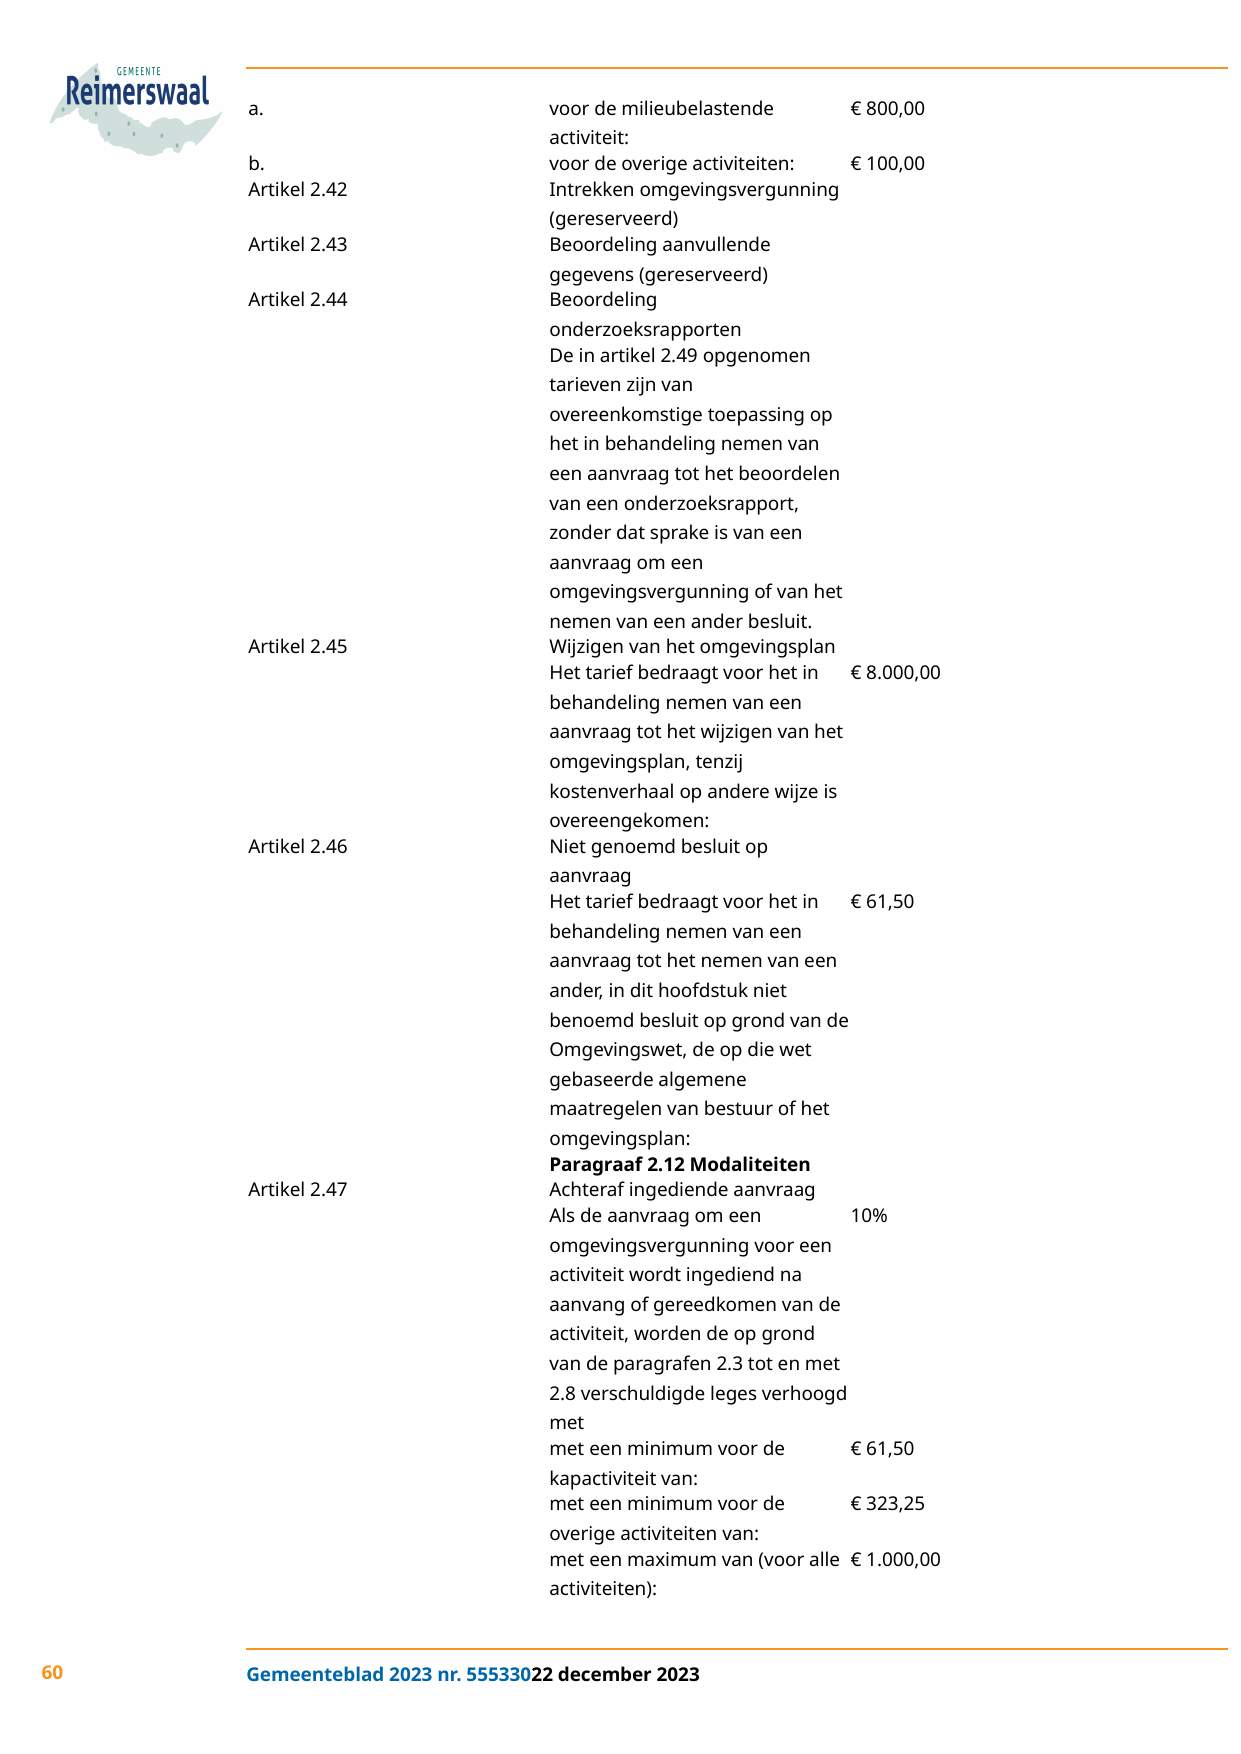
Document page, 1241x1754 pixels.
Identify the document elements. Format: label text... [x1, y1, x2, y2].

table_cell met een maximum van (voor alle activiteiten): [549, 1546, 850, 1601]
picture [41, 47, 231, 172]
table_cell [850, 342, 1152, 634]
table_cell Artikel 2.46 [248, 833, 549, 888]
table_cell Paragraaf 2.12 Modaliteiten [549, 1151, 850, 1177]
table_cell voor de overige activiteiten: [549, 150, 850, 176]
table_cell met een minimum voor de overige activiteiten van: [549, 1490, 850, 1546]
table_cell Als de aanvraag om een omgevingsvergunning voor een activiteit wordt ingediend na aanvang of gereedkomen van de activiteit, worden de op grond van de paragrafen 2.3 tot en met 2.8 verschuldigde leges verhoogd met [549, 1202, 850, 1435]
table_cell Achteraf ingediende aanvraag [549, 1177, 850, 1202]
table_cell met een minimum voor de kapactiviteit van: [549, 1435, 850, 1490]
table_cell Artikel 2.45 [248, 634, 549, 659]
table_cell Intrekken omgevingsvergunning (gereserveerd) [549, 176, 850, 231]
table_cell Niet genoemd besluit op aanvraag [549, 833, 850, 888]
table_cell Beoordeling onderzoeksrapporten [549, 286, 850, 342]
table_cell [248, 1202, 549, 1435]
table_cell [850, 634, 1152, 659]
table_cell € 8.000,00 [850, 660, 1152, 833]
table_cell Artikel 2.44 [248, 286, 549, 342]
table_cell a. [248, 95, 549, 150]
table_cell Wijzigen van het omgevingsplan [549, 634, 850, 659]
table_cell [248, 1490, 549, 1546]
table_cell [850, 286, 1152, 342]
table_cell Artikel 2.42 [248, 176, 549, 231]
table_cell 10% [850, 1202, 1152, 1435]
table_cell voor de milieubelastende activiteit: [549, 95, 850, 150]
table_cell [248, 889, 549, 1151]
table_cell [850, 231, 1152, 286]
table_cell Artikel 2.47 [248, 1177, 549, 1202]
table_cell [248, 1151, 549, 1177]
table_cell [248, 660, 549, 833]
table_cell Beoordeling aanvullende gegevens (gereserveerd) [549, 231, 850, 286]
table_cell € 61,50 [850, 889, 1152, 1151]
table_cell [248, 342, 549, 634]
table_cell [850, 1151, 1152, 1177]
table_cell [248, 1546, 549, 1601]
table_cell € 800,00 [850, 95, 1152, 150]
table_cell [850, 1177, 1152, 1202]
table_cell € 100,00 [850, 150, 1152, 176]
table_cell Het tarief bedraagt voor het in behandeling nemen van een aanvraag tot het nemen van een ander, in dit hoofdstuk niet benoemd besluit op grond van de Omgevingswet, de op die wet gebaseerde algemene maatregelen van bestuur of het omgevingsplan: [549, 889, 850, 1151]
table_cell [850, 833, 1152, 888]
table_cell € 61,50 [850, 1435, 1152, 1490]
table_cell € 323,25 [850, 1490, 1152, 1546]
table_cell Het tarief bedraagt voor het in behandeling nemen van een aanvraag tot het wijzigen van het omgevingsplan, tenzij kostenverhaal op andere wijze is overeengekomen: [549, 660, 850, 833]
table_cell De in artikel 2.49 opgenomen tarieven zijn van overeenkomstige toepassing op het in behandeling nemen van een aanvraag tot het beoordelen van een onderzoeksrapport, zonder dat sprake is van een aanvraag om een omgevingsvergunning of van het nemen van een ander besluit. [549, 342, 850, 634]
table_cell [850, 176, 1152, 231]
table_cell Artikel 2.43 [248, 231, 549, 286]
table_cell [248, 1435, 549, 1490]
table_cell € 1.000,00 [850, 1546, 1152, 1601]
table_cell b. [248, 150, 549, 176]
